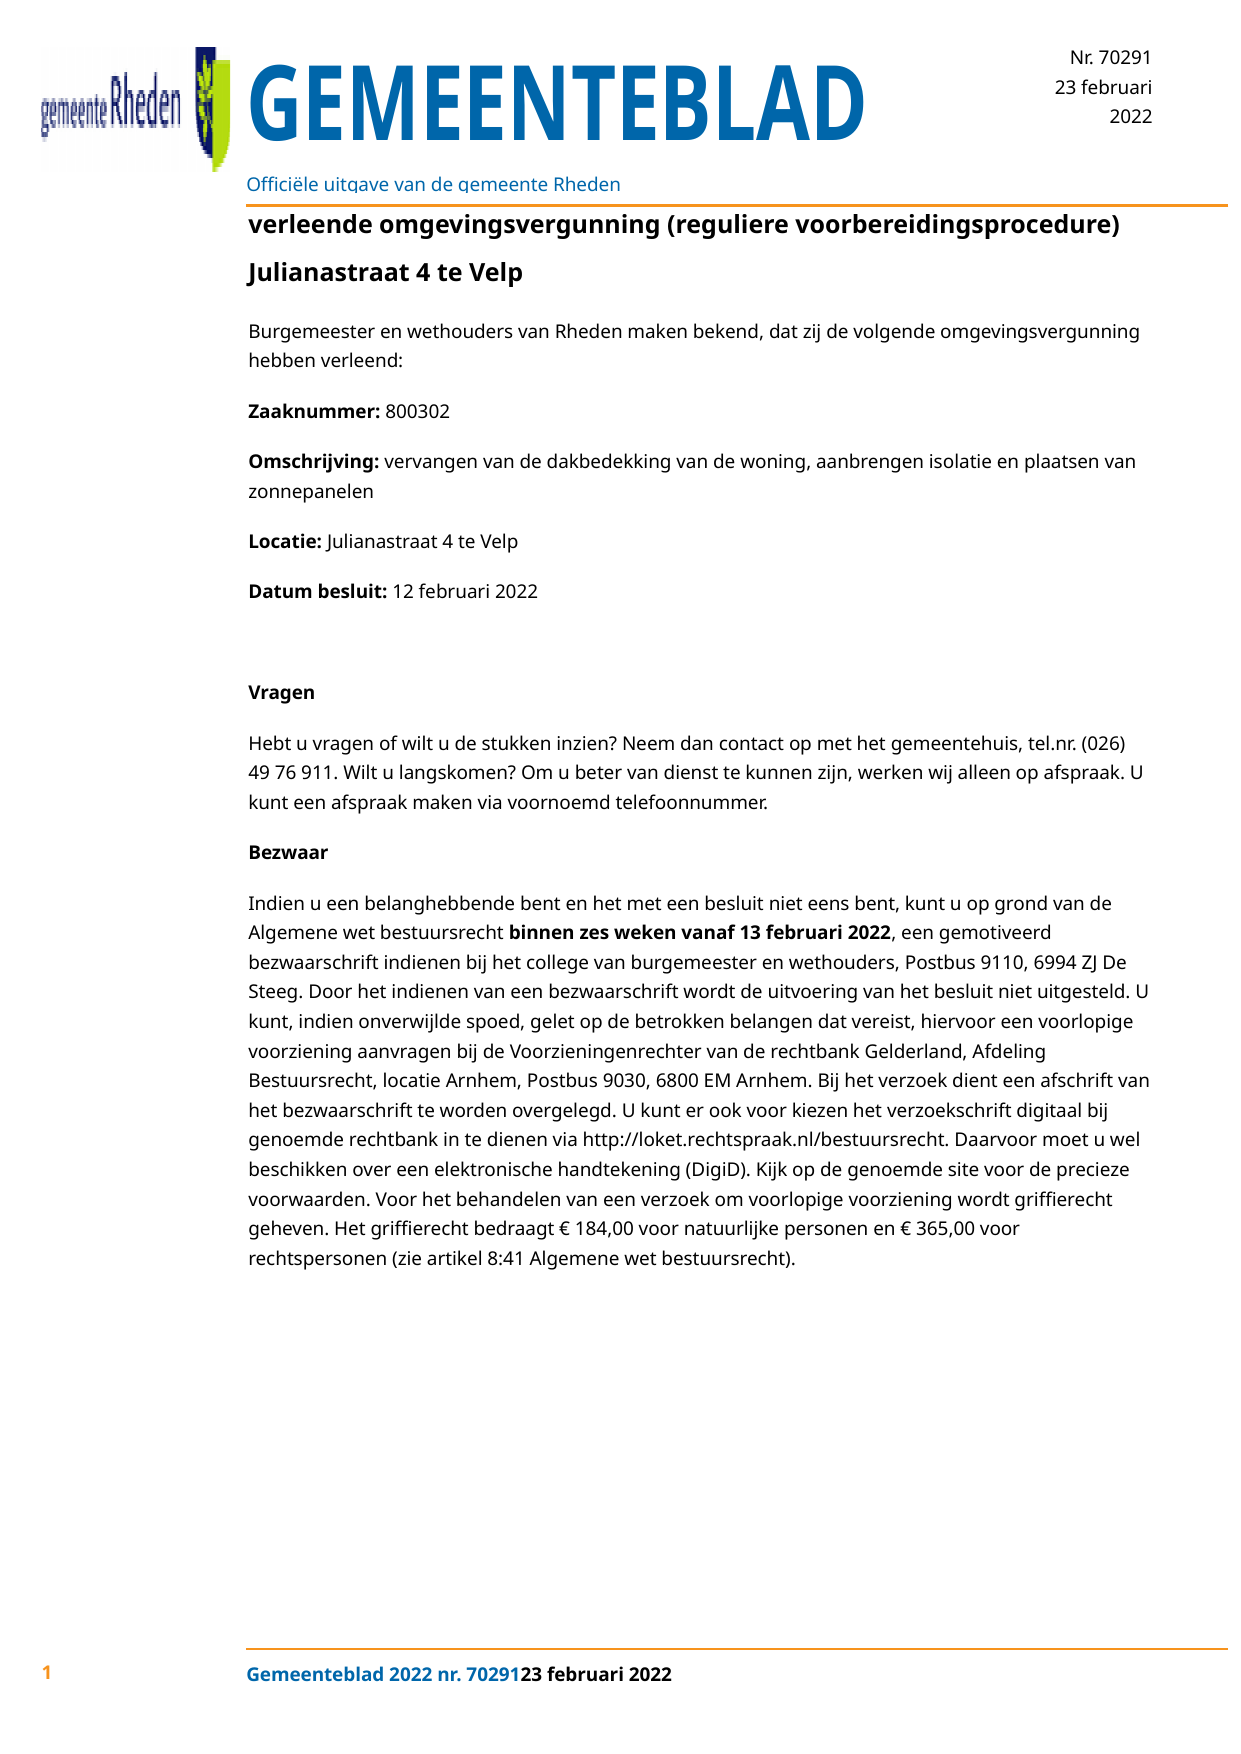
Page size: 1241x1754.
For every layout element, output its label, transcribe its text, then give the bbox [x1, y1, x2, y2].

text Hebt u vragen of wilt u de stukken inzien? Neem dan contact op met het gemeentehuis, tel.nr. (026) 49 76 911. Wilt u langskomen? Om u beter van dienst te kunnen zijn, werken wij alleen op afspraak. U kunt een afspraak maken via voornoemd telefoonnummer. [248, 730, 1152, 815]
text Indien u een belanghebbende bent en het met een besluit niet eens bent, kunt u op grond van de Algemene wet bestuursrecht binnen zes weken vanaf 13 februari 2022, een gemotiveerd bezwaarschrift indienen bij het college van burgemeester en wethouders, Postbus 9110, 6994 ZJ De Steeg. Door het indienen van een bezwaarschrift wordt de uitvoering van het besluit niet uitgesteld. U kunt, indien onverwijlde spoed, gelet op de betrokken belangen dat vereist, hiervoor een voorlopige voorziening aanvragen bij de Voorzieningenrechter van de rechtbank Gelderland, Afdeling Bestuursrecht, locatie Arnhem, Postbus 9030, 6800 EM Arnhem. Bij het verzoek dient een afschrift van het bezwaarschrift te worden overgelegd. U kunt er ook voor kiezen het verzoekschrift digitaal bij genoemde rechtbank in te dienen via http://loket.rechtspraak.nl/bestuursrecht. Daarvoor moet u wel beschikken over een elektronische handtekening (DigiD). Kijk op de genoemde site voor de precieze voorwaarden. Voor het behandelen van een verzoek om voorlopige voorziening wordt griffierecht geheven. Het griffierecht bedraagt € 184,00 voor natuurlijke personen en € 365,00 voor rechtspersonen (zie artikel 8:41 Algemene wet bestuursrecht). [248, 890, 1152, 1271]
picture [41, 47, 231, 172]
text Datum besluit: 12 februari 2022 [248, 579, 1152, 604]
text Bezwaar [248, 839, 1152, 865]
text Vragen [248, 679, 1152, 705]
text Omschrijving: vervangen van de dakbedekking van de woning, aanbrengen isolatie en plaatsen van zonnepanelen [248, 448, 1152, 504]
text verleende omgevingsvergunning (reguliere voorbereidingsprocedure) Julianastraat 4 te Velp [248, 207, 1152, 288]
text Zaaknummer: 800302 [248, 398, 1152, 424]
text Locatie: Julianastraat 4 te Velp [248, 528, 1152, 554]
text Burgemeester en wethouders van Rheden maken bekend, dat zij de volgende omgevingsvergunning hebben verleend: [248, 318, 1152, 373]
